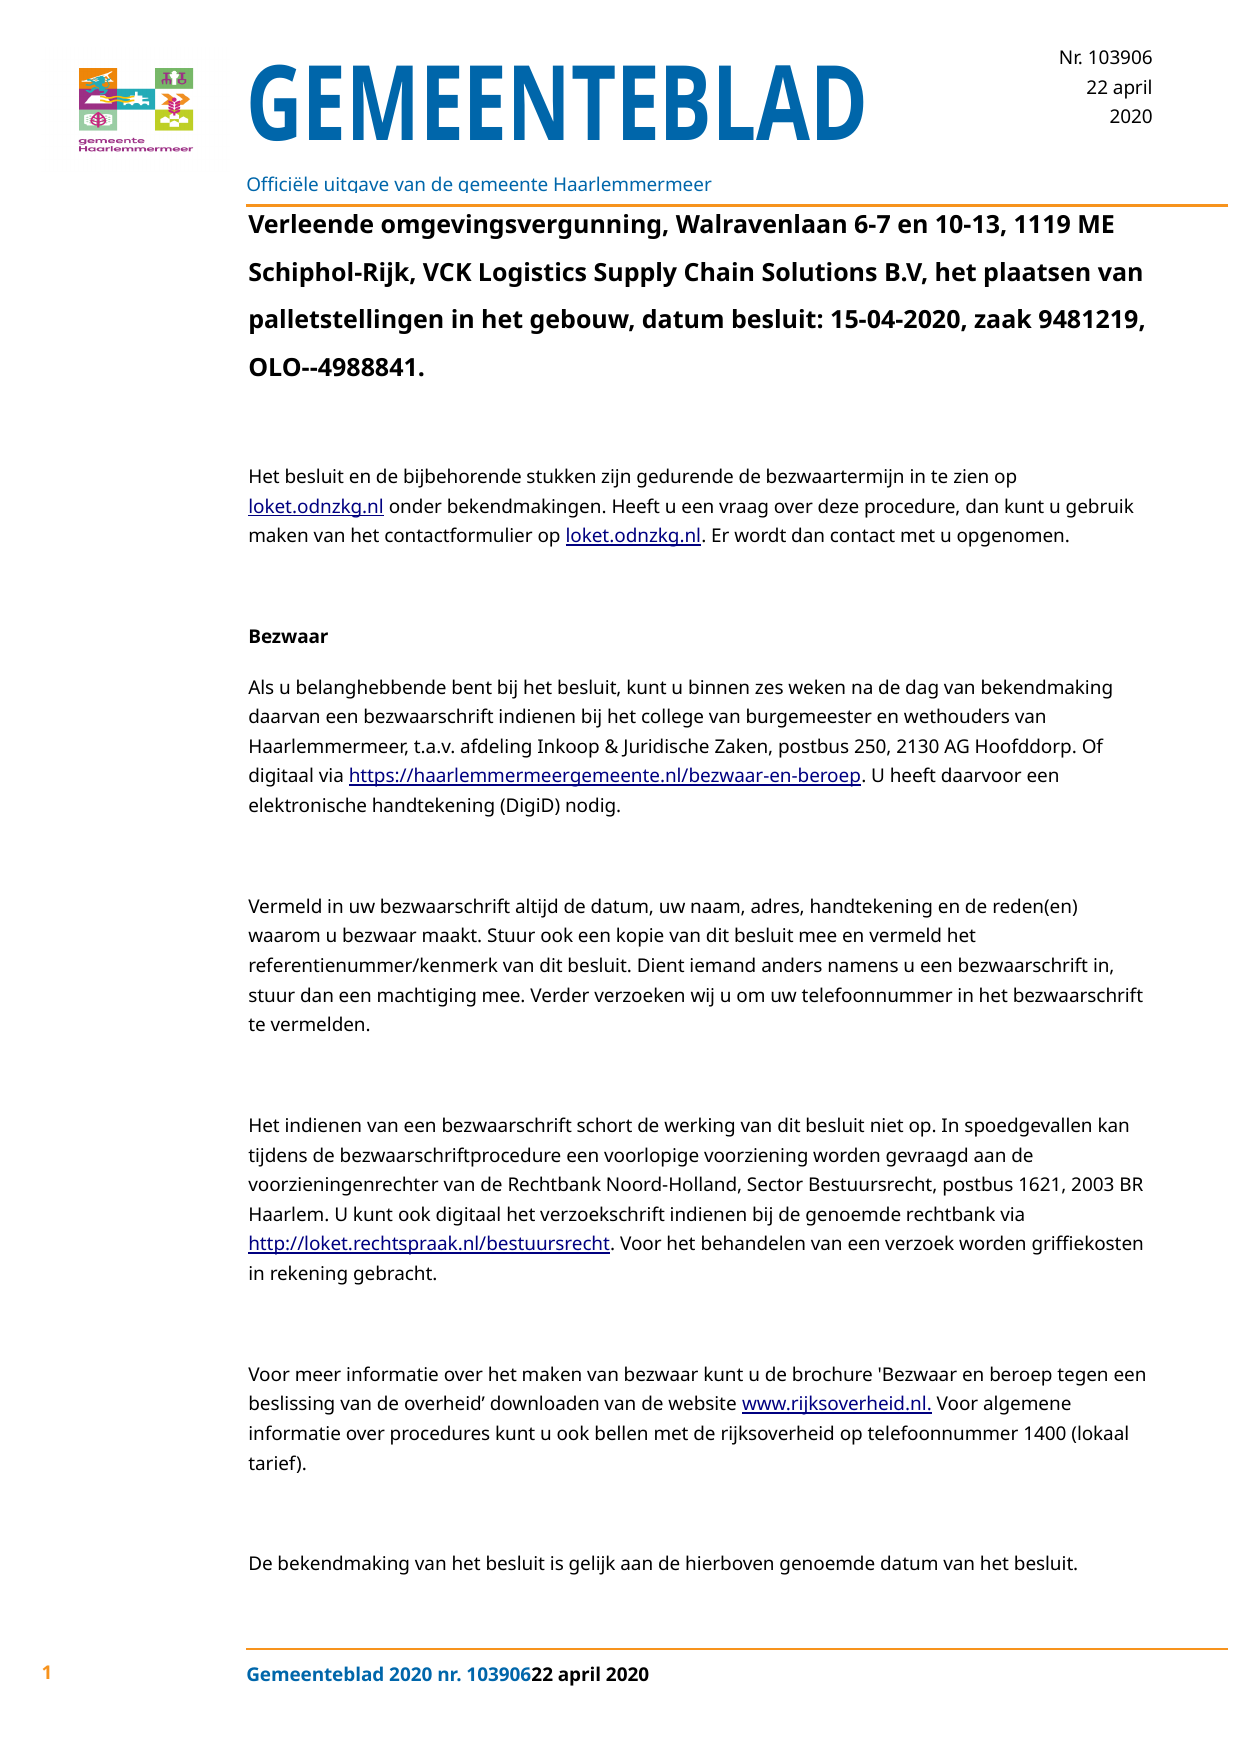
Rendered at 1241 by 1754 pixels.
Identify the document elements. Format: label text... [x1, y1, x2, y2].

picture [41, 47, 231, 172]
text Verleende omgevingsvergunning, Walravenlaan 6-7 en 10-13, 1119 ME Schiphol-Rijk, VCK Logistics Supply Chain Solutions B.V, het plaatsen van palletstellingen in het gebouw, datum besluit: 15-04-2020, zaak 9481219, OLO--4988841. [248, 207, 1152, 384]
text De bekendmaking van het besluit is gelijk aan de hierboven genoemde datum van het besluit. [248, 1551, 1152, 1576]
text Bezwaar [248, 623, 1152, 649]
text Het besluit en de bijbehorende stukken zijn gedurende de bezwaartermijn in te zien op loket.odnzkg.nl onder bekendmakingen. Heeft u een vraag over deze procedure, dan kunt u gebruik maken van het contactformulier op loket.odnzkg.nl. Er wordt dan contact met u opgenomen. [248, 463, 1152, 548]
text Voor meer informatie over het maken van bezwaar kunt u de brochure 'Bezwaar en beroep tegen een beslissing van de overheid’ downloaden van de website www.rijksoverheid.nl. Voor algemene informatie over procedures kunt u ook bellen met de rijksoverheid op telefoonnummer 1400 (lokaal tarief). [248, 1361, 1152, 1476]
text Het indienen van een bezwaarschrift schort de werking van dit besluit niet op. In spoedgevallen kan tijdens de bezwaarschriftprocedure een voorlopige voorziening worden gevraagd aan de voorzieningenrechter van de Rechtbank Noord-Holland, Sector Bestuursrecht, postbus 1621, 2003 BR Haarlem. U kunt ook digitaal het verzoekschrift indienen bij de genoemde rechtbank via http://loket.rechtspraak.nl/bestuursrecht. Voor het behandelen van een verzoek worden griffiekosten in rekening gebracht. [248, 1112, 1152, 1286]
text Vermeld in uw bezwaarschrift altijd de datum, uw naam, adres, handtekening en de reden(en) waarom u bezwaar maakt. Stuur ook een kopie van dit besluit mee en vermeld het referentienummer/kenmerk van dit besluit. Dient iemand anders namens u een bezwaarschrift in, stuur dan een machtiging mee. Verder verzoeken wij u om uw telefoonnummer in het bezwaarschrift te vermelden. [248, 893, 1152, 1037]
text Als u belanghebbende bent bij het besluit, kunt u binnen zes weken na de dag van bekendmaking daarvan een bezwaarschrift indienen bij het college van burgemeester en wethouders van Haarlemmermeer, t.a.v. afdeling Inkoop & Juridische Zaken, postbus 250, 2130 AG Hoofddorp. Of digitaal via https://haarlemmermeergemeente.nl/bezwaar-en-beroep. U heeft daarvoor een elektronische handtekening (DigiD) nodig. [248, 674, 1152, 818]
